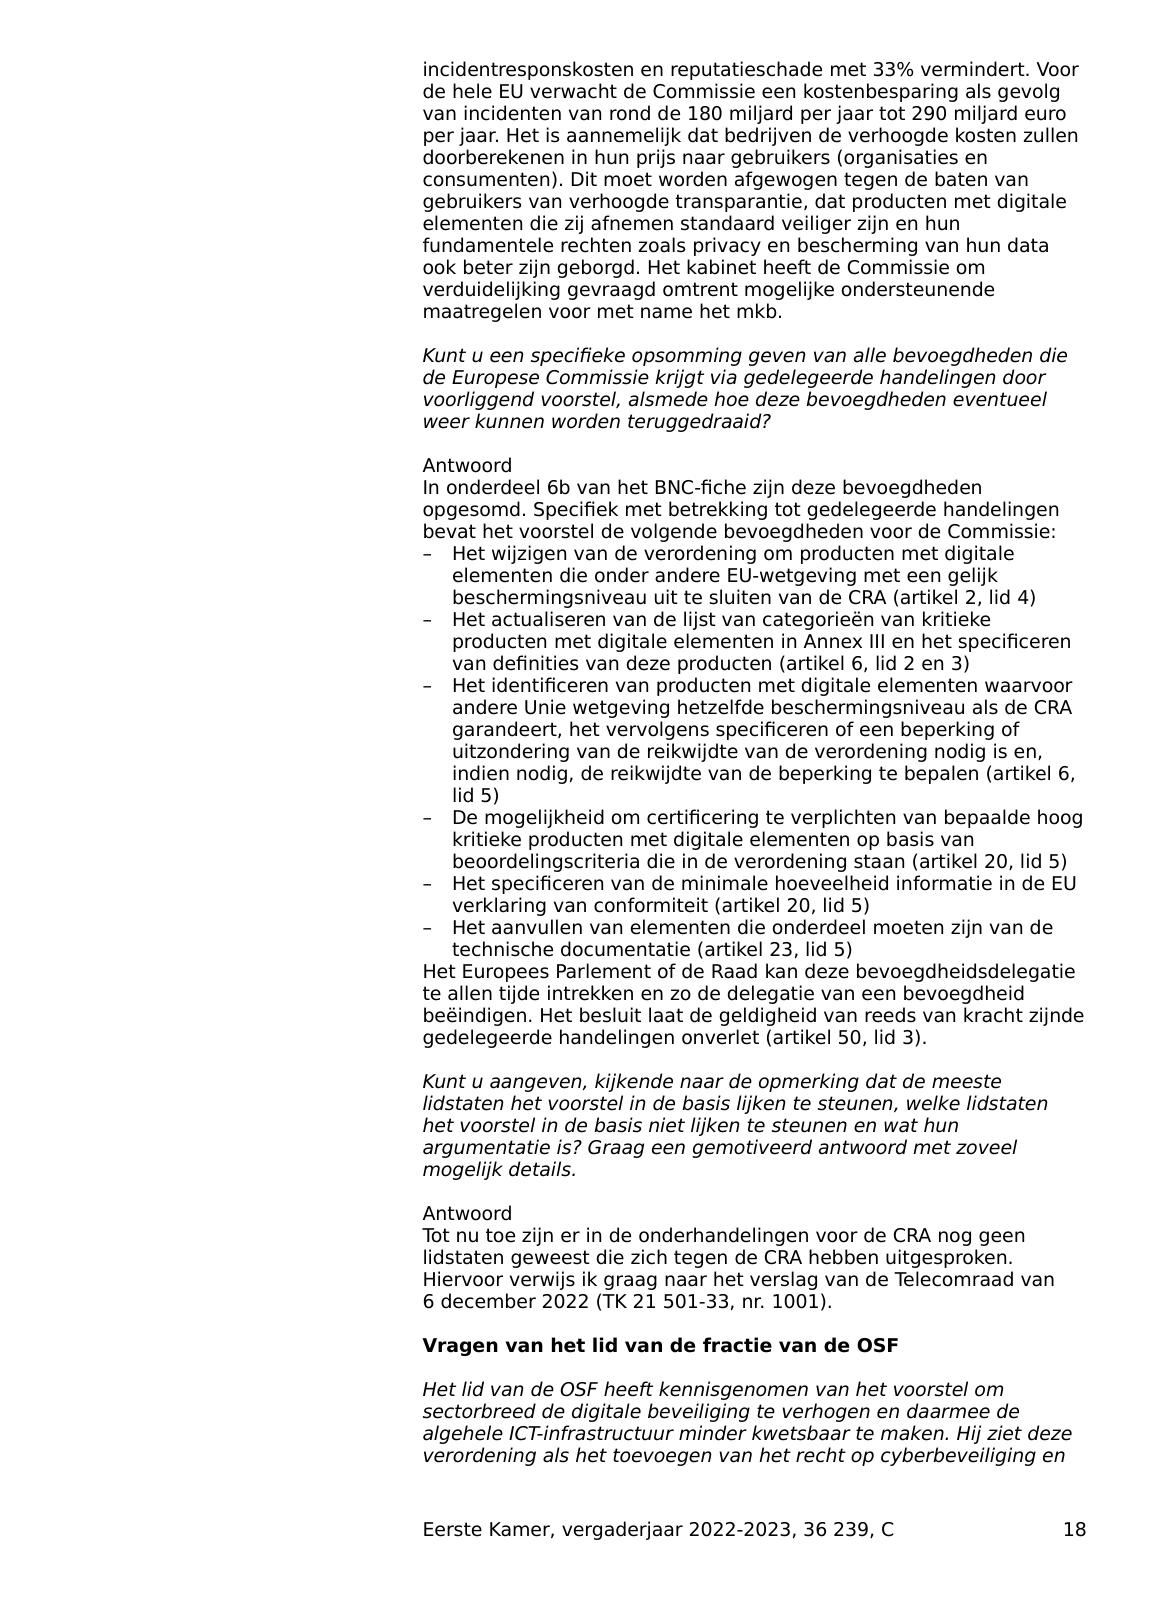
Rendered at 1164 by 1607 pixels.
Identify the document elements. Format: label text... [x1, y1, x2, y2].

text Tot nu toe zijn er in de onderhandelingen voor de CRA nog geen lidstaten geweest die zich tegen de CRA hebben uitgesproken. Hiervoor verwijs ik graag naar het verslag van de Telecomraad van 6 december 2022 (TK 21 501-33, nr. 1001). [422, 1225, 1087, 1313]
text – Het actualiseren van de lijst van categorieën van kritieke producten met digitale elementen in Annex III en het specificeren van definities van deze producten (artikel 6, lid 2 en 3) [422, 609, 1087, 675]
text – Het identificeren van producten met digitale elementen waarvoor andere Unie wetgeving hetzelfde beschermingsniveau als de CRA garandeert, het vervolgens specificeren of een beperking of uitzondering van de reikwijdte van de verordening nodig is en, indien nodig, de reikwijdte van de beperking te bepalen (artikel 6, lid 5) [422, 675, 1087, 807]
text – Het specificeren van de minimale hoeveelheid informatie in de EU verklaring van conformiteit (artikel 20, lid 5) [422, 873, 1087, 917]
text incidentresponskosten en reputatieschade met 33% vermindert. Voor de hele EU verwacht de Commissie een kostenbesparing als gevolg van incidenten van rond de 180 miljard per jaar tot 290 miljard euro per jaar. Het is aannemelijk dat bedrijven de verhoogde kosten zullen doorberekenen in hun prijs naar gebruikers (organisaties en consumenten). Dit moet worden afgewogen tegen de baten van gebruikers van verhoogde transparantie, dat producten met digitale elementen die zij afnemen standaard veiliger zijn en hun fundamentele rechten zoals privacy en bescherming van hun data ook beter zijn geborgd. Het kabinet heeft de Commissie om verduidelijking gevraagd omtrent mogelijke ondersteunende maatregelen voor met name het mkb. [422, 59, 1087, 323]
text Kunt u aangeven, kijkende naar de opmerking dat de meeste lidstaten het voorstel in de basis lijken te steunen, welke lidstaten het voorstel in de basis niet lijken te steunen en wat hun argumentatie is? Graag een gemotiveerd antwoord met zoveel mogelijk details. [422, 1071, 1087, 1181]
text Antwoord [422, 1203, 1087, 1225]
text – De mogelijkheid om certificering te verplichten van bepaalde hoog kritieke producten met digitale elementen op basis van beoordelingscriteria die in de verordening staan (artikel 20, lid 5) [422, 807, 1087, 873]
subtitle Vragen van het lid van de fractie van de OSF [422, 1335, 1087, 1357]
text Het Europees Parlement of de Raad kan deze bevoegdheidsdelegatie te allen tijde intrekken en zo de delegatie van een bevoegdheid beëindigen. Het besluit laat de geldigheid van reeds van kracht zijnde gedelegeerde handelingen onverlet (artikel 50, lid 3). [422, 961, 1087, 1048]
text Kunt u een specifieke opsomming geven van alle bevoegdheden die de Europese Commissie krijgt via gedelegeerde handelingen door voorliggend voorstel, alsmede hoe deze bevoegdheden eventueel weer kunnen worden teruggedraaid? [422, 345, 1087, 433]
text – Het wijzigen van de verordening om producten met digitale elementen die onder andere EU-wetgeving met een gelijk beschermingsniveau uit te sluiten van de CRA (artikel 2, lid 4) [422, 543, 1087, 609]
text Antwoord [422, 455, 1087, 477]
text In onderdeel 6b van het BNC-fiche zijn deze bevoegdheden opgesomd. Specifiek met betrekking tot gedelegeerde handelingen bevat het voorstel de volgende bevoegdheden voor de Commissie: [422, 477, 1087, 543]
text – Het aanvullen van elementen die onderdeel moeten zijn van de technische documentatie (artikel 23, lid 5) [422, 917, 1087, 961]
text Het lid van de OSF heeft kennisgenomen van het voorstel om sectorbreed de digitale beveiliging te verhogen en daarmee de algehele ICT-infrastructuur minder kwetsbaar te maken. Hij ziet deze verordening als het toevoegen van het recht op cyberbeveiliging en [422, 1379, 1087, 1467]
